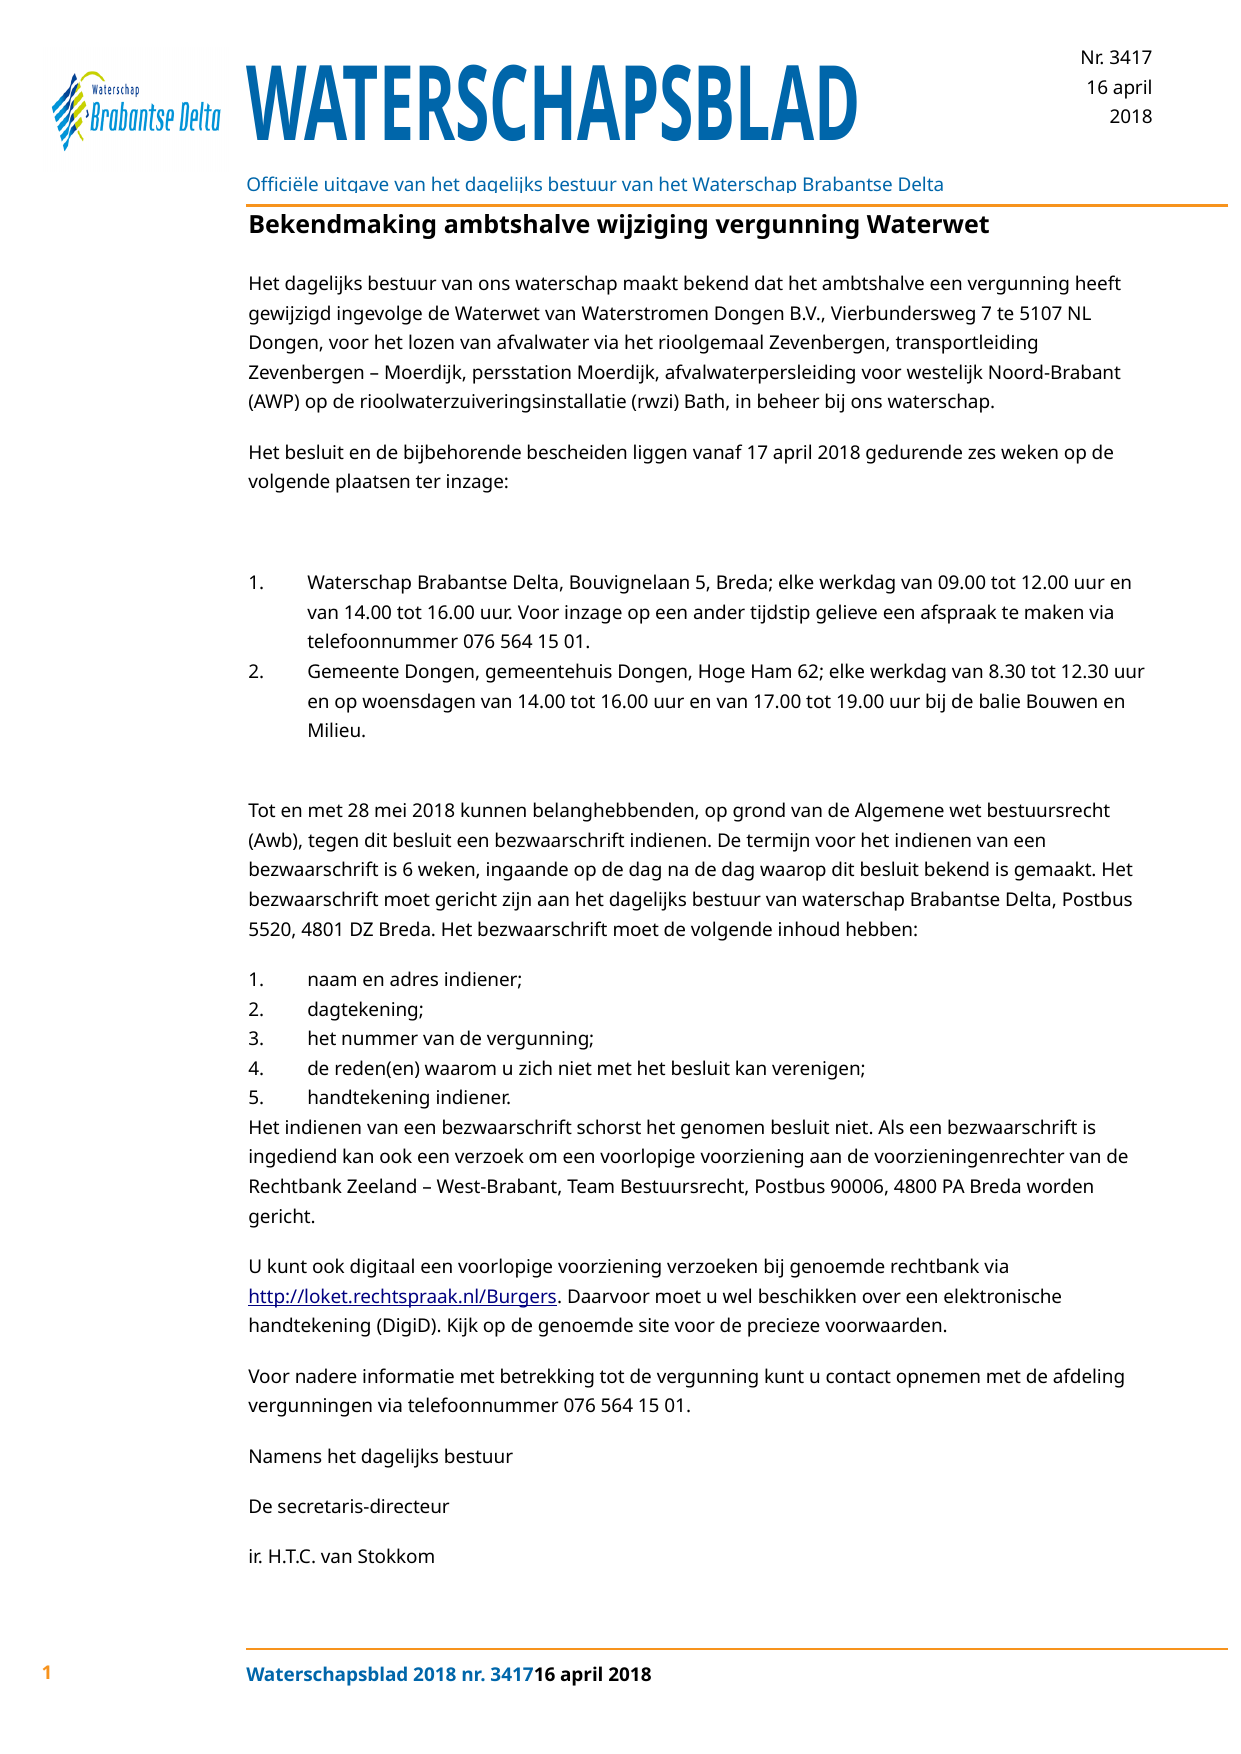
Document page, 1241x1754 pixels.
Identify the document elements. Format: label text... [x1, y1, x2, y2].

text U kunt ook digitaal een voorlopige voorziening verzoeken bij genoemde rechtbank via http://loket.rechtspraak.nl/Burgers. Daarvoor moet u wel beschikken over een elektronische handtekening (DigiD). Kijk op de genoemde site voor de precieze voorwaarden. [248, 1253, 1152, 1338]
text Het indienen van een bezwaarschrift schorst het genomen besluit niet. Als een bezwaarschrift is ingediend kan ook een verzoek om een voorlopige voorziening aan de voorzieningenrechter van de Rechtbank Zeeland – West-Brabant, Team Bestuursrecht, Postbus 90006, 4800 PA Breda worden gericht. [248, 1114, 1152, 1228]
list handtekening indiener. [248, 1084, 1152, 1110]
list Waterschap Brabantse Delta, Bouvignelaan 5, Breda; elke werkdag van 09.00 tot 12.00 uur en van 14.00 tot 16.00 uur. Voor inzage op een ander tijdstip gelieve een afspraak te maken via telefoonnummer 076 564 15 01. [248, 569, 1152, 654]
text Bekendmaking ambtshalve wijziging vergunning Waterwet [248, 207, 1152, 241]
text Tot en met 28 mei 2018 kunnen belanghebbenden, op grond van de Algemene wet bestuursrecht (Awb), tegen dit besluit een bezwaarschrift indienen. De termijn voor het indienen van een bezwaarschrift is 6 weken, ingaande op de dag na de dag waarop dit besluit bekend is gemaakt. Het bezwaarschrift moet gericht zijn aan het dagelijks bestuur van waterschap Brabantse Delta, Postbus 5520, 4801 DZ Breda. Het bezwaarschrift moet de volgende inhoud hebben: [248, 797, 1152, 941]
picture [41, 47, 231, 172]
text Het dagelijks bestuur van ons waterschap maakt bekend dat het ambtshalve een vergunning heeft gewijzigd ingevolge de Waterwet van Waterstromen Dongen B.V., Vierbundersweg 7 te 5107 NL Dongen, voor het lozen van afvalwater via het rioolgemaal Zevenbergen, transportleiding Zevenbergen – Moerdijk, persstation Moerdijk, afvalwaterpersleiding voor westelijk Noord-Brabant (AWP) op de rioolwaterzuiveringsinstallatie (rwzi) Bath, in beheer bij ons waterschap. [248, 270, 1152, 414]
list dagtekening; [248, 996, 1152, 1021]
list de reden(en) waarom u zich niet met het besluit kan verenigen; [248, 1055, 1152, 1081]
text Het besluit en de bijbehorende bescheiden liggen vanaf 17 april 2018 gedurende zes weken op de volgende plaatsen ter inzage: [248, 439, 1152, 494]
text Voor nadere informatie met betrekking tot de vergunning kunt u contact opnemen met de afdeling vergunningen via telefoonnummer 076 564 15 01. [248, 1363, 1152, 1418]
text ir. H.T.C. van Stokkom [248, 1544, 1152, 1569]
list naam en adres indiener; [248, 966, 1152, 992]
text Namens het dagelijks bestuur [248, 1443, 1152, 1468]
list Gemeente Dongen, gemeentehuis Dongen, Hoge Ham 62; elke werkdag van 8.30 tot 12.30 uur en op woensdagen van 14.00 tot 16.00 uur en van 17.00 tot 19.00 uur bij de balie Bouwen en Milieu. [248, 658, 1152, 743]
list het nummer van de vergunning; [248, 1025, 1152, 1051]
text De secretaris-directeur [248, 1493, 1152, 1519]
